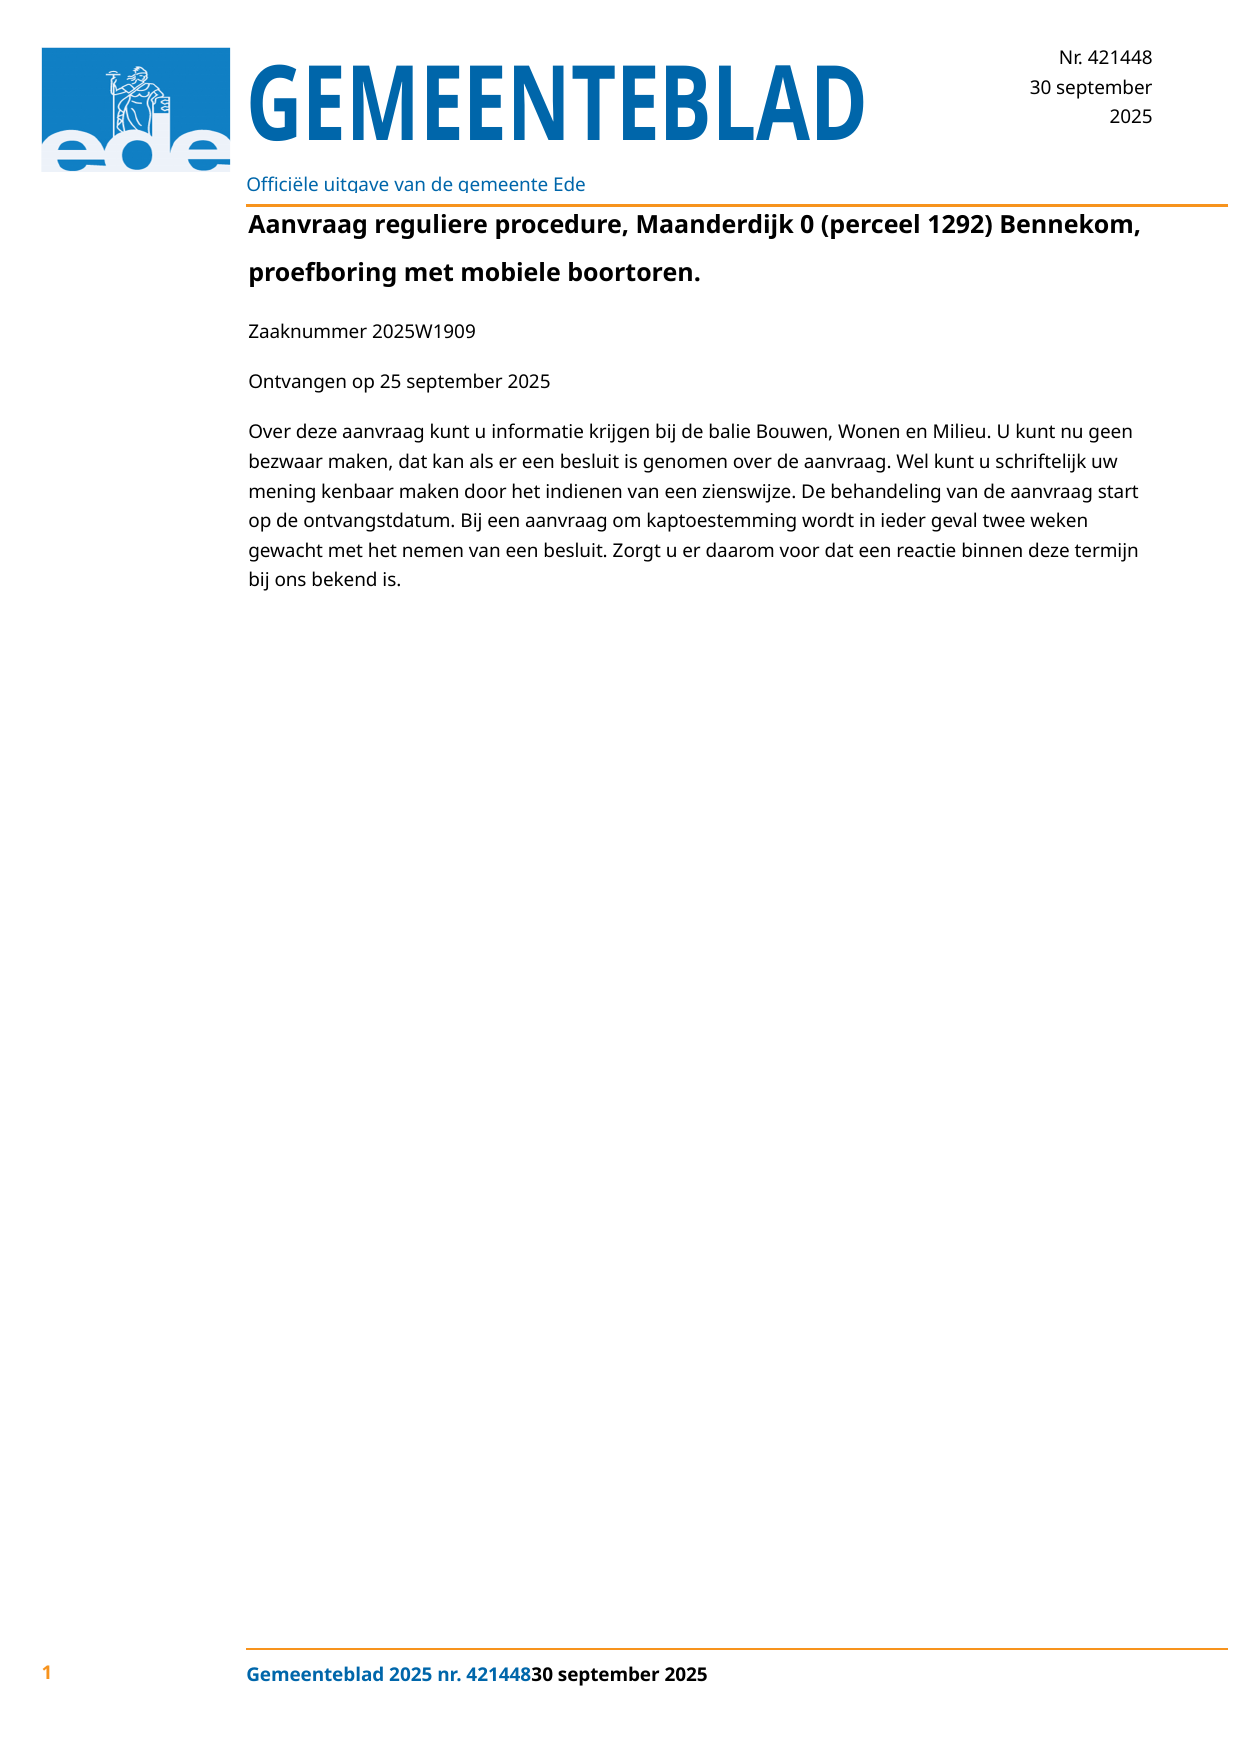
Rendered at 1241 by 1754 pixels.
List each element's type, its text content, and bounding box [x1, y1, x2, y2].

text Ontvangen op 25 september 2025 [248, 368, 1152, 394]
text Aanvraag reguliere procedure, Maanderdijk 0 (perceel 1292) Bennekom, proefboring met mobiele boortoren. [248, 207, 1152, 288]
picture [41, 47, 231, 172]
text Zaaknummer 2025W1909 [248, 318, 1152, 344]
text Over deze aanvraag kunt u informatie krijgen bij de balie Bouwen, Wonen en Milieu. U kunt nu geen bezwaar maken, dat kan als er een besluit is genomen over de aanvraag. Wel kunt u schriftelijk uw mening kenbaar maken door het indienen van een zienswijze. De behandeling van de aanvraag start op de ontvangstdatum. Bij een aanvraag om kaptoestemming wordt in ieder geval twee weken gewacht met het nemen van een besluit. Zorgt u er daarom voor dat een reactie binnen deze termijn bij ons bekend is. [248, 419, 1152, 592]
